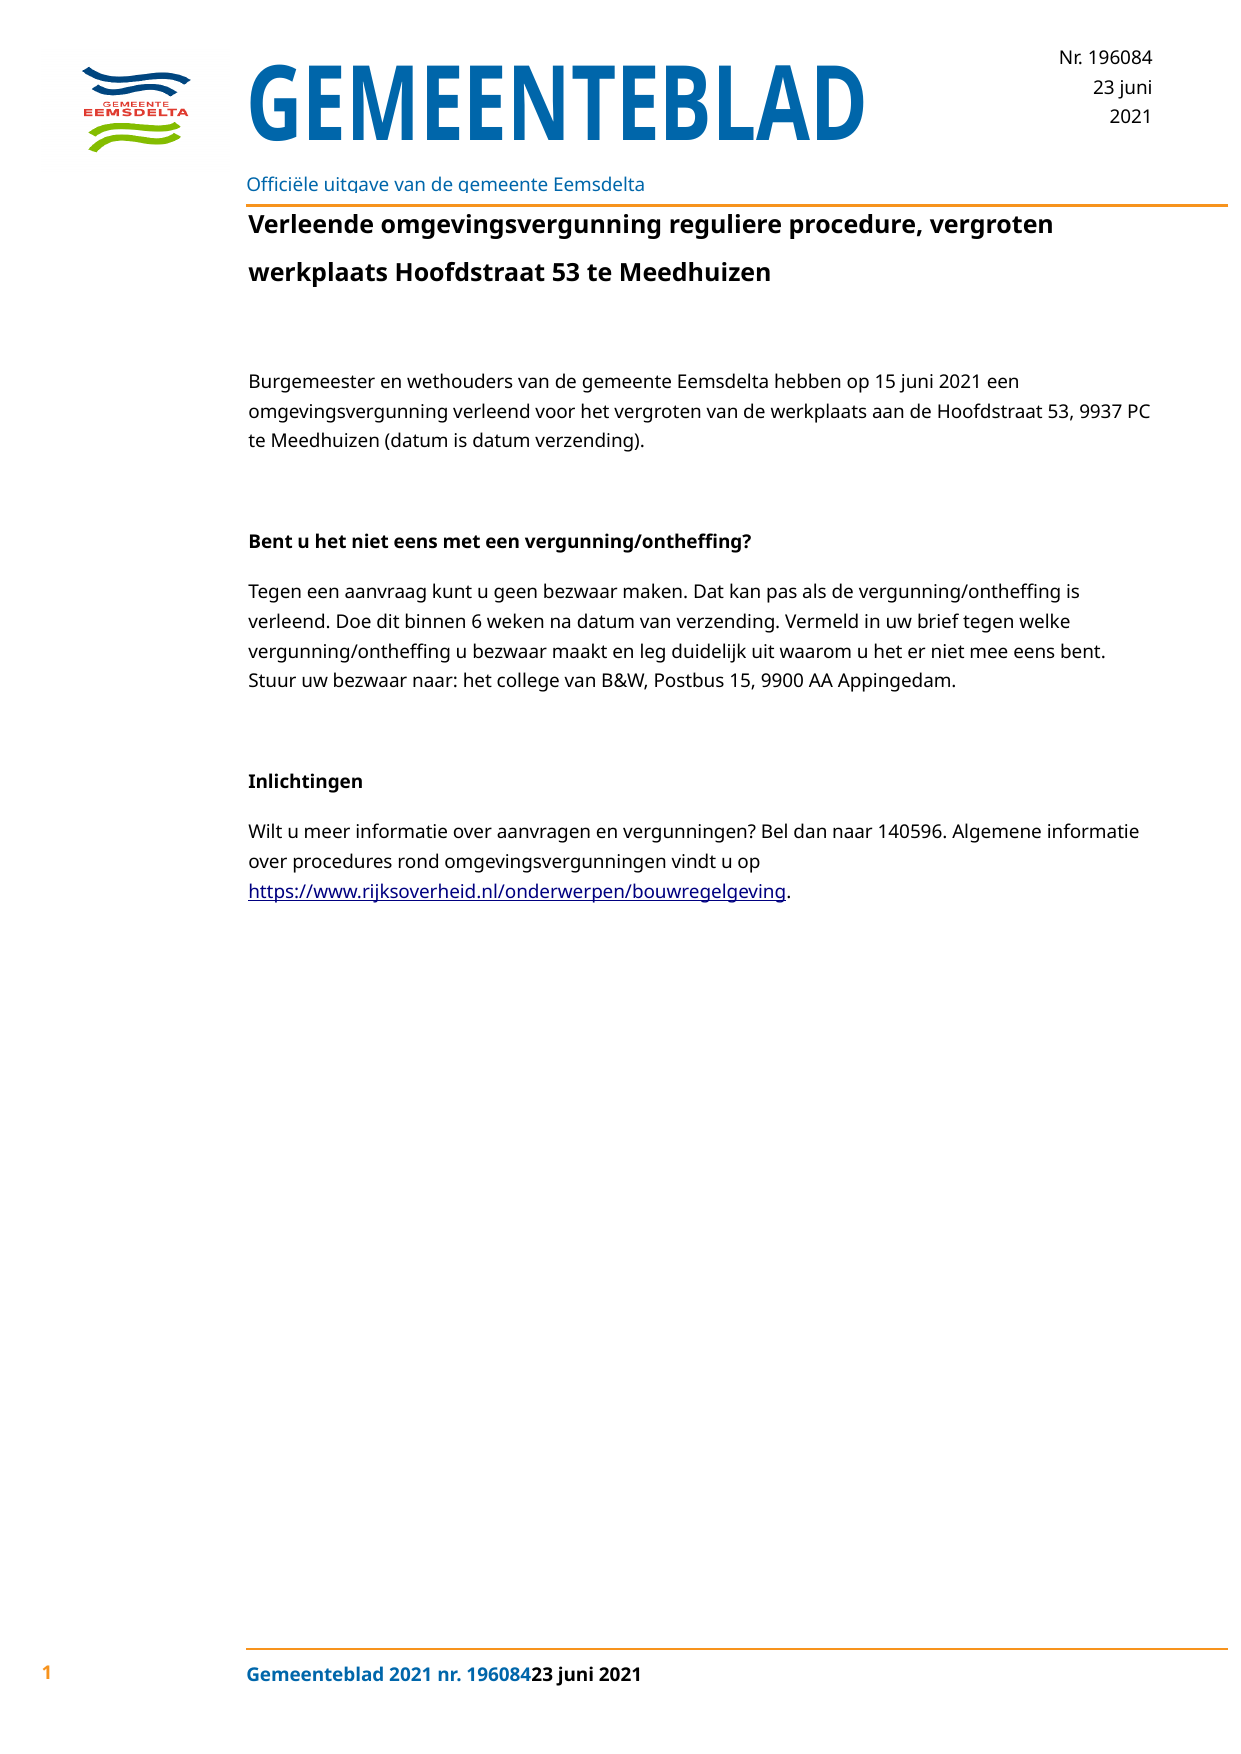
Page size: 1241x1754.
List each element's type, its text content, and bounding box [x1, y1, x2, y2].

text Bent u het niet eens met een vergunning/ontheffing? [248, 528, 1152, 554]
text Tegen een aanvraag kunt u geen bezwaar maken. Dat kan pas als de vergunning/ontheffing is verleend. Doe dit binnen 6 weken na datum van verzending. Vermeld in uw brief tegen welke vergunning/ontheffing u bezwaar maakt en leg duidelijk uit waarom u het er niet mee eens bent. Stuur uw bezwaar naar: het college van B&W, Postbus 15, 9900 AA Appingedam. [248, 579, 1152, 693]
text Wilt u meer informatie over aanvragen en vergunningen? Bel dan naar 140596. Algemene informatie over procedures rond omgevingsvergunningen vindt u op https://www.rijksoverheid.nl/onderwerpen/bouwregelgeving. [248, 819, 1152, 904]
text Inlichtingen [248, 768, 1152, 794]
picture [41, 47, 231, 172]
text Burgemeester en wethouders van de gemeente Eemsdelta hebben op 15 juni 2021 een omgevingsvergunning verleend voor het vergroten van de werkplaats aan de Hoofdstraat 53, 9937 PC te Meedhuizen (datum is datum verzending). [248, 368, 1152, 453]
text Verleende omgevingsvergunning reguliere procedure, vergroten werkplaats Hoofdstraat 53 te Meedhuizen [248, 207, 1152, 288]
